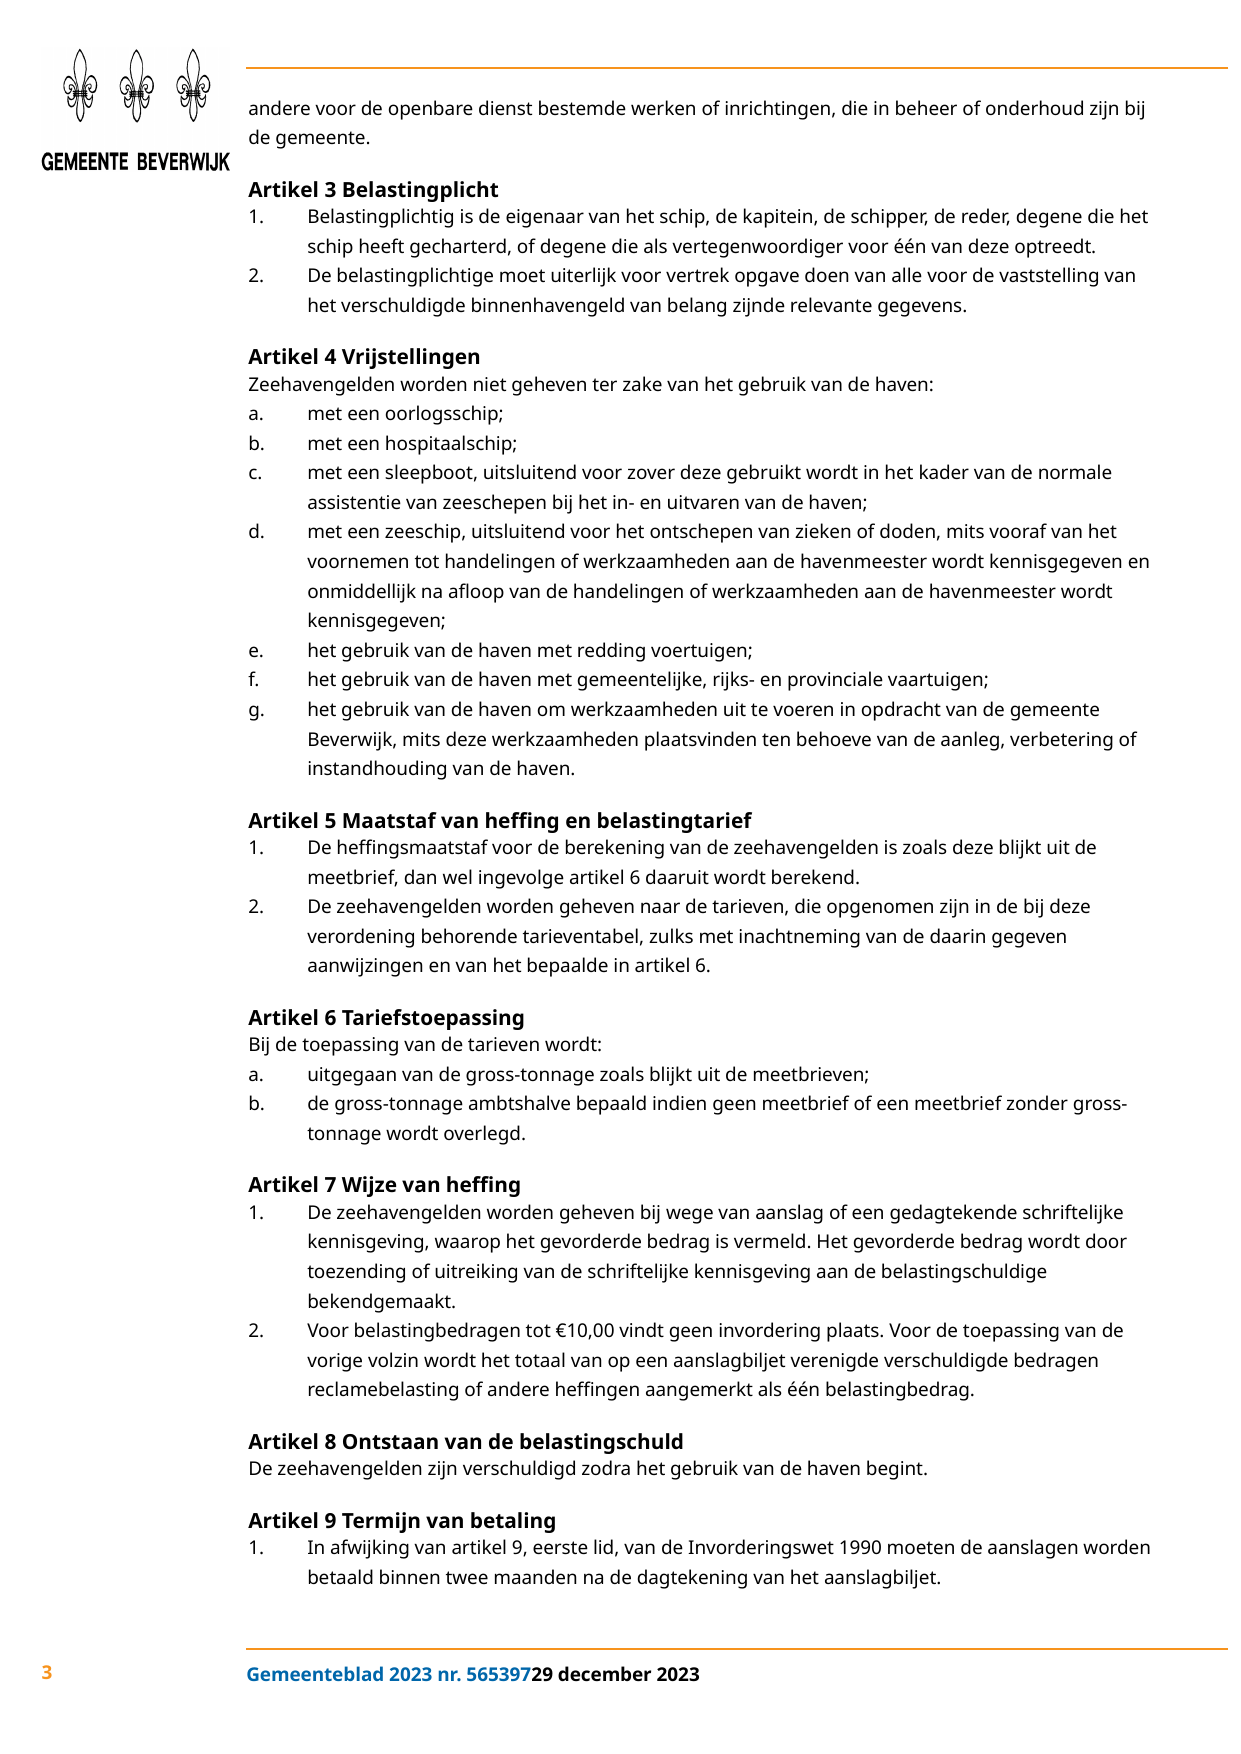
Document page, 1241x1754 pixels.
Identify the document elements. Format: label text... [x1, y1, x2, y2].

list met een oorlogsschip; [248, 400, 1152, 426]
list met een sleepboot, uitsluitend voor zover deze gebruikt wordt in het kader van de normale assistentie van zeeschepen bij het in- en uitvaren van de haven; [248, 459, 1152, 515]
list het gebruik van de haven met redding voertuigen; [248, 637, 1152, 663]
list Belastingplichtig is de eigenaar van het schip, de kapitein, de schipper, de reder, degene die het schip heeft gecharterd, of degene die als vertegenwoordiger voor één van deze optreedt. [248, 203, 1152, 258]
text Artikel 7 Wijze van heffing [248, 1171, 1152, 1199]
text Artikel 8 Ontstaan van de belastingschuld [248, 1427, 1152, 1455]
text Artikel 3 Belastingplicht [248, 175, 1152, 203]
text Artikel 9 Termijn van betaling [248, 1506, 1152, 1534]
list uitgegaan van de gross-tonnage zoals blijkt uit de meetbrieven; [248, 1061, 1152, 1087]
list het gebruik van de haven om werkzaamheden uit te voeren in opdracht van de gemeente Beverwijk, mits deze werkzaamheden plaatsvinden ten behoeve van de aanleg, verbetering of instandhouding van de haven. [248, 696, 1152, 781]
list met een zeeschip, uitsluitend voor het ontschepen van zieken of doden, mits vooraf van het voornemen tot handelingen of werkzaamheden aan de havenmeester wordt kennisgegeven en onmiddellijk na afloop van de handelingen of werkzaamheden aan de havenmeester wordt kennisgegeven; [248, 519, 1152, 633]
text Artikel 4 Vrijstellingen [248, 342, 1152, 371]
list het gebruik van de haven met gemeentelijke, rijks- en provinciale vaartuigen; [248, 667, 1152, 692]
list In afwijking van artikel 9, eerste lid, van de Invorderingswet 1990 moeten de aanslagen worden betaald binnen twee maanden na de dagtekening van het aanslagbiljet. [248, 1534, 1152, 1589]
text Artikel 6 Tariefstoepassing [248, 1003, 1152, 1031]
text Zeehavengelden worden niet geheven ter zake van het gebruik van de haven: [248, 371, 1152, 397]
text Artikel 5 Maatstaf van heffing en belastingtarief [248, 806, 1152, 834]
list de gross-tonnage ambtshalve bepaald indien geen meetbrief of een meetbrief zonder gross-tonnage wordt overlegd. [248, 1091, 1152, 1146]
list met een hospitaalschip; [248, 430, 1152, 456]
list De belastingplichtige moet uiterlijk voor vertrek opgave doen van alle voor de vaststelling van het verschuldigde binnenhavengeld van belang zijnde relevante gegevens. [248, 262, 1152, 318]
text Bij de toepassing van de tarieven wordt: [248, 1031, 1152, 1057]
list Voor belastingbedragen tot €10,00 vindt geen invordering plaats. Voor de toepassing van de vorige volzin wordt het totaal van op een aanslagbiljet verenigde verschuldigde bedragen reclamebelasting of andere heffingen aangemerkt als één belastingbedrag. [248, 1317, 1152, 1402]
text andere voor de openbare dienst bestemde werken of inrichtingen, die in beheer of onderhoud zijn bij de gemeente. [248, 95, 1152, 150]
text De zeehavengelden zijn verschuldigd zodra het gebruik van de haven begint. [248, 1455, 1152, 1481]
list De zeehavengelden worden geheven bij wege van aanslag of een gedagtekende schriftelijke kennisgeving, waarop het gevorderde bedrag is vermeld. Het gevorderde bedrag wordt door toezending of uitreiking van de schriftelijke kennisgeving aan de belastingschuldige bekendgemaakt. [248, 1199, 1152, 1313]
picture [41, 47, 231, 172]
list De zeehavengelden worden geheven naar de tarieven, die opgenomen zijn in de bij deze verordening behorende tarieventabel, zulks met inachtneming van de daarin gegeven aanwijzingen en van het bepaalde in artikel 6. [248, 893, 1152, 978]
list De heffingsmaatstaf voor de berekening van de zeehavengelden is zoals deze blijkt uit de meetbrief, dan wel ingevolge artikel 6 daaruit wordt berekend. [248, 834, 1152, 889]
